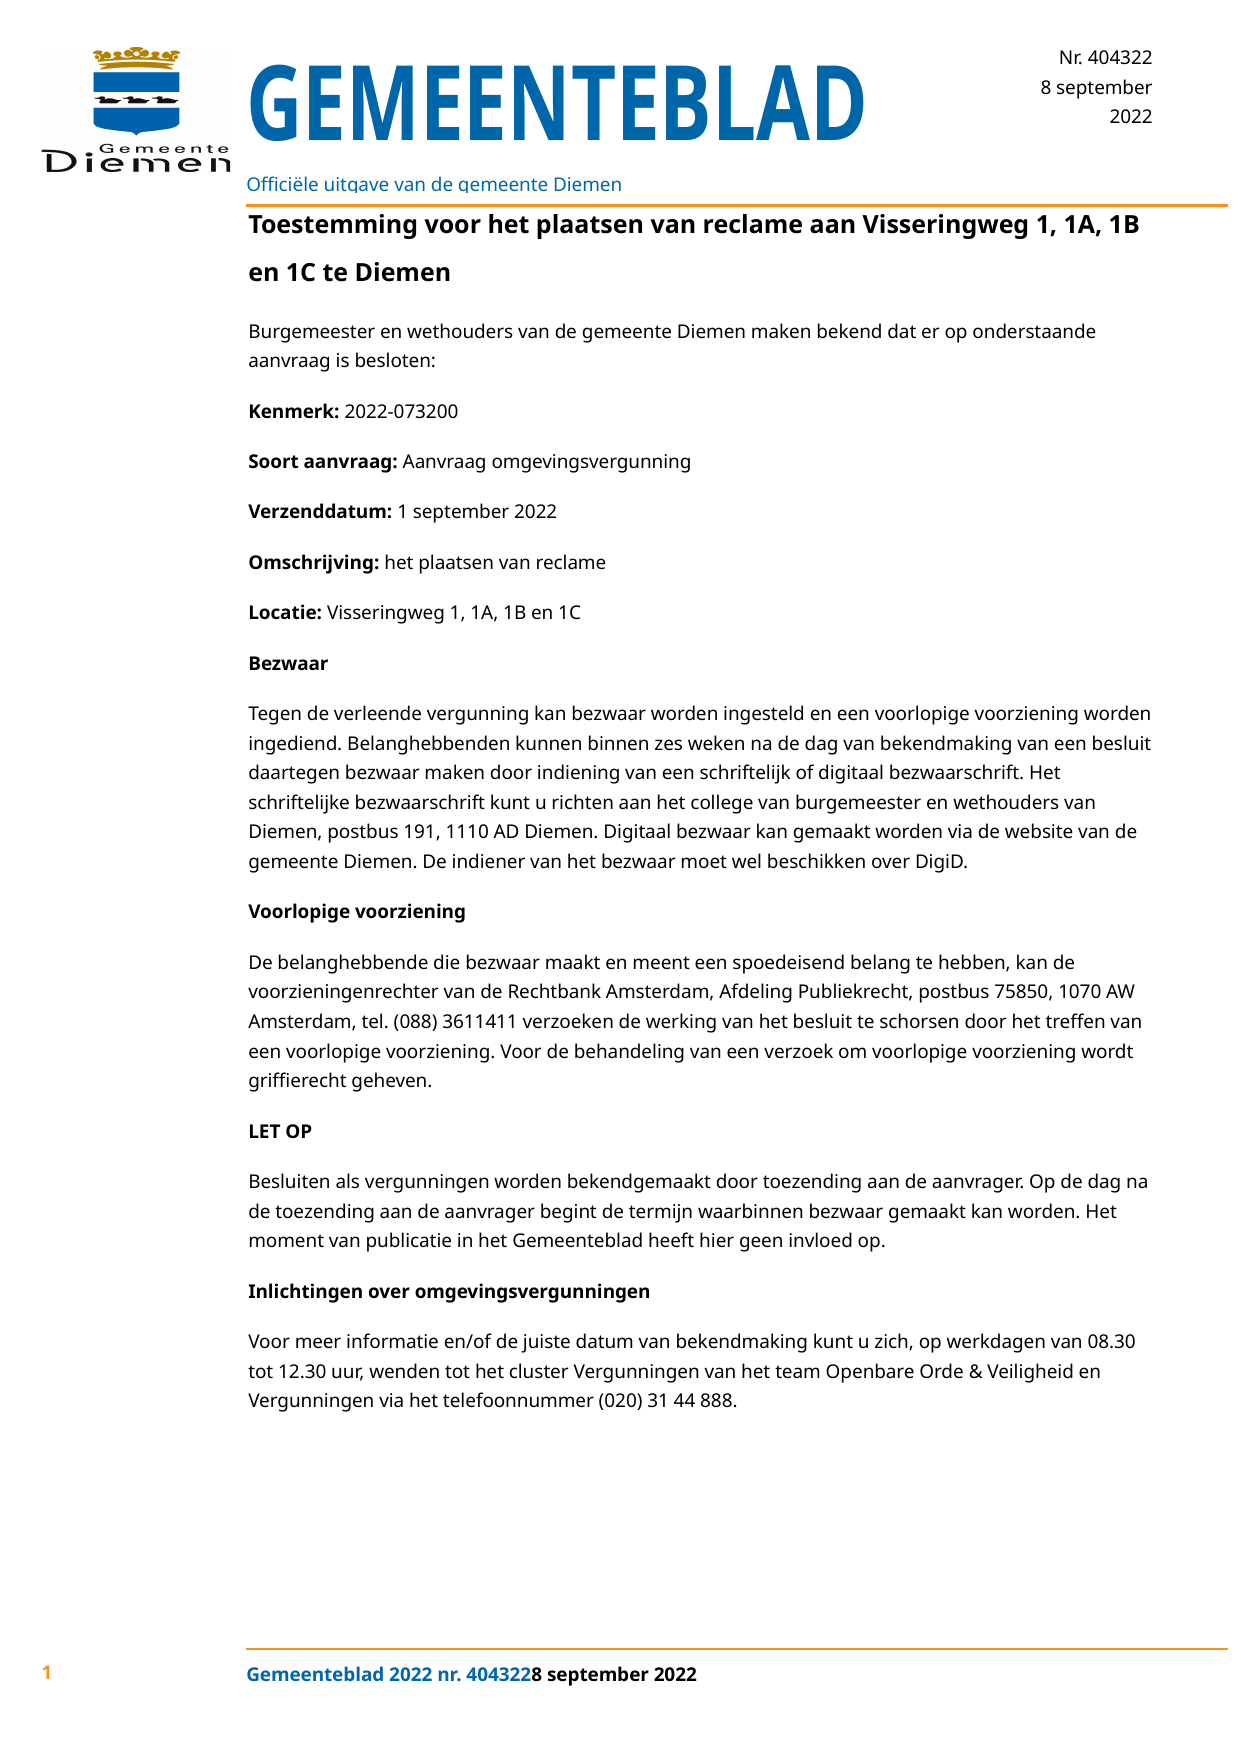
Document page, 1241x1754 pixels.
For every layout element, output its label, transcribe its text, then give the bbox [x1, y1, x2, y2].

text Locatie: Visseringweg 1, 1A, 1B en 1C [248, 599, 1152, 625]
text Besluiten als vergunningen worden bekendgemaakt door toezending aan de aanvrager. Op de dag na de toezending aan de aanvrager begint de termijn waarbinnen bezwaar gemaakt kan worden. Het moment van publicatie in het Gemeenteblad heeft hier geen invloed op. [248, 1168, 1152, 1253]
text Verzenddatum: 1 september 2022 [248, 499, 1152, 524]
text Kenmerk: 2022-073200 [248, 398, 1152, 424]
text Toestemming voor het plaatsen van reclame aan Visseringweg 1, 1A, 1B en 1C te Diemen [248, 207, 1152, 288]
text Omschrijving: het plaatsen van reclame [248, 549, 1152, 575]
text LET OP [248, 1118, 1152, 1144]
text Inlichtingen over omgevingsvergunningen [248, 1278, 1152, 1304]
text Bezwaar [248, 650, 1152, 676]
text De belanghebbende die bezwaar maakt en meent een spoedeisend belang te hebben, kan de voorzieningenrechter van de Rechtbank Amsterdam, Afdeling Publiekrecht, postbus 75850, 1070 AW Amsterdam, tel. (088) 3611411 verzoeken de werking van het besluit te schorsen door het treffen van een voorlopige voorziening. Voor de behandeling van een verzoek om voorlopige voorziening wordt griffierecht geheven. [248, 949, 1152, 1093]
text Burgemeester en wethouders van de gemeente Diemen maken bekend dat er op onderstaande aanvraag is besloten: [248, 318, 1152, 373]
text Soort aanvraag: Aanvraag omgevingsvergunning [248, 448, 1152, 474]
text Voorlopige voorziening [248, 899, 1152, 924]
picture [41, 47, 231, 172]
text Voor meer informatie en/of de juiste datum van bekendmaking kunt u zich, op werkdagen van 08.30 tot 12.30 uur, wenden tot het cluster Vergunningen van het team Openbare Orde & Veiligheid en Vergunningen via het telefoonnummer (020) 31 44 888. [248, 1328, 1152, 1413]
text Tegen de verleende vergunning kan bezwaar worden ingesteld en een voorlopige voorziening worden ingediend. Belanghebbenden kunnen binnen zes weken na de dag van bekendmaking van een besluit daartegen bezwaar maken door indiening van een schriftelijk of digitaal bezwaarschrift. Het schriftelijke bezwaarschrift kunt u richten aan het college van burgemeester en wethouders van Diemen, postbus 191, 1110 AD Diemen. Digitaal bezwaar kan gemaakt worden via de website van de gemeente Diemen. De indiener van het bezwaar moet wel beschikken over DigiD. [248, 700, 1152, 874]
